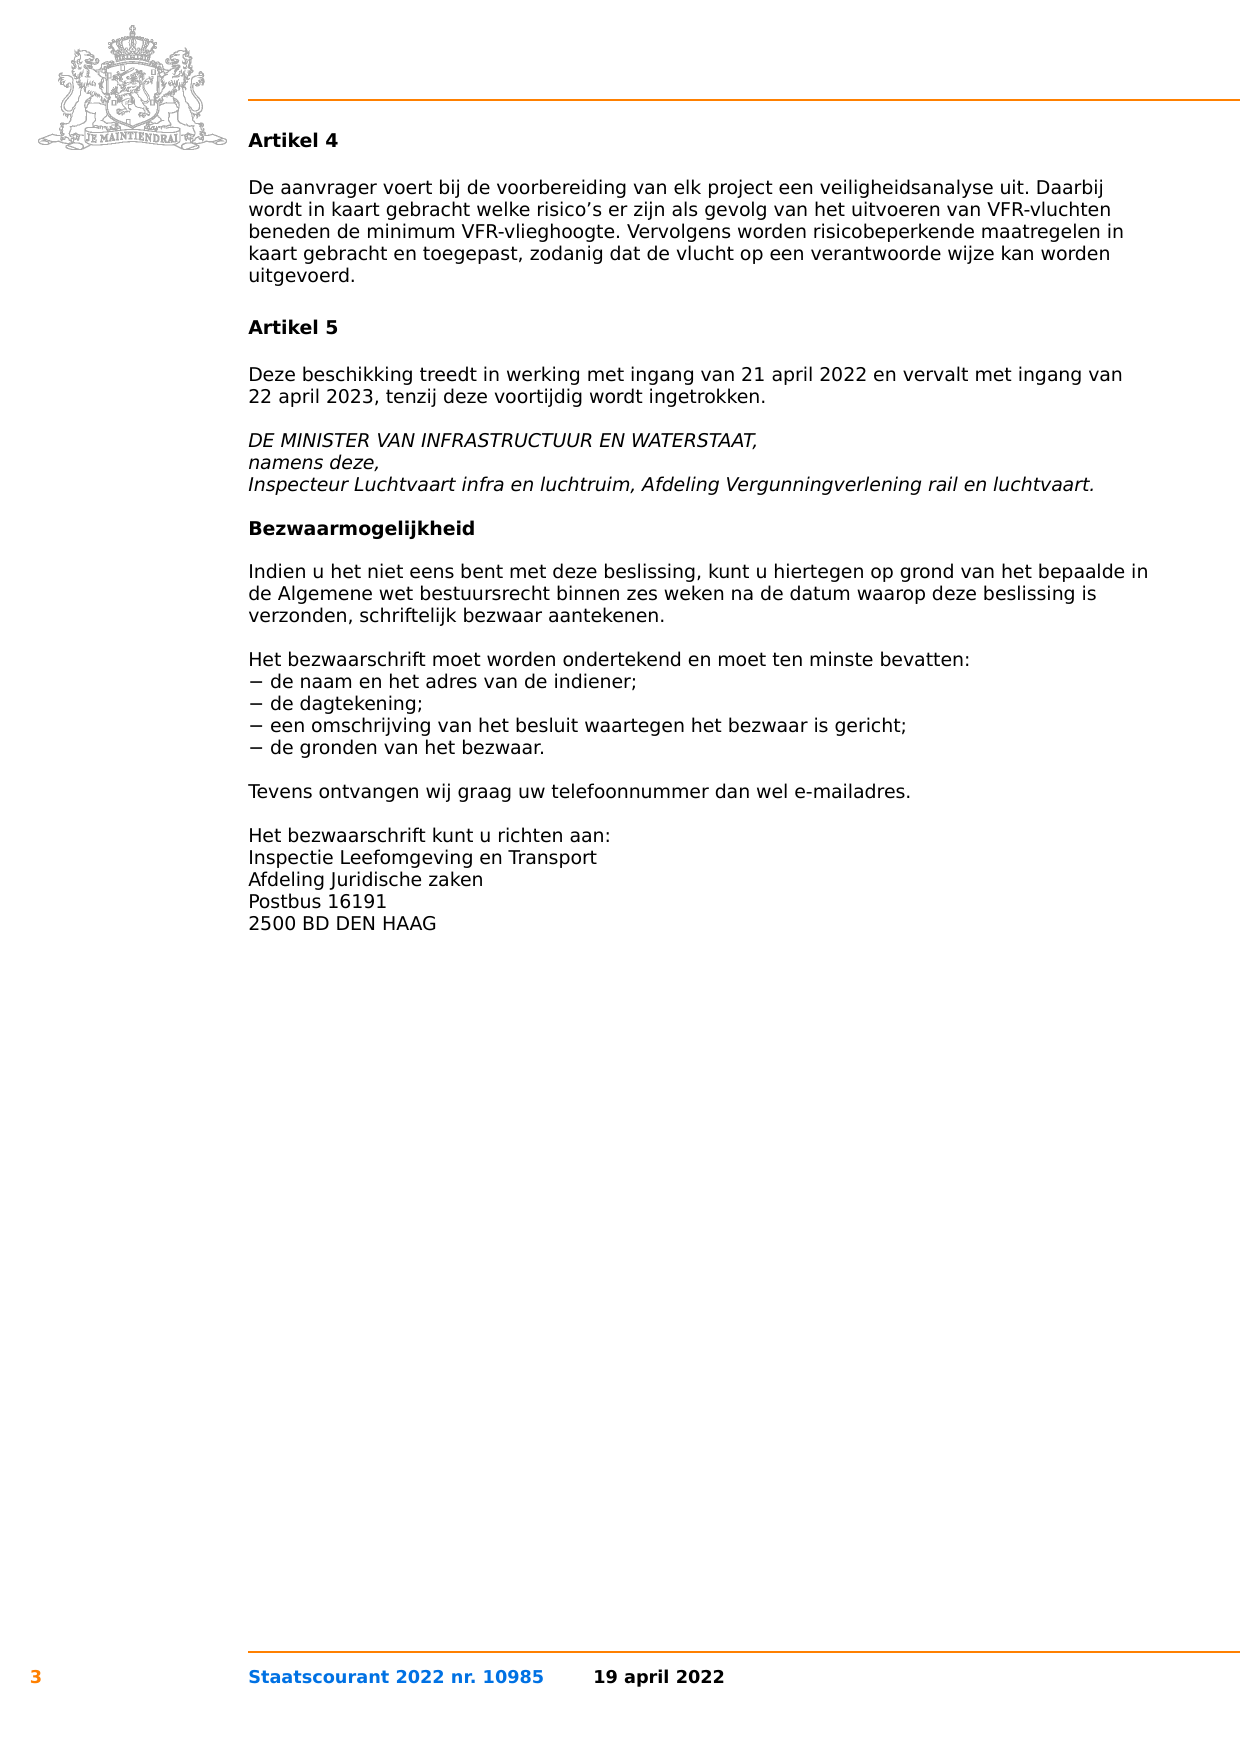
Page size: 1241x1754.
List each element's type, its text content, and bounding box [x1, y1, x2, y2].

text Bezwaarmogelijkheid [248, 517, 1163, 539]
text Afdeling Juridische zaken [248, 869, 1163, 891]
text 2500 BD DEN HAAG [248, 913, 1163, 934]
text − de dagtekening; [248, 693, 1163, 715]
text Deze beschikking treedt in werking met ingang van 21 april 2022 en vervalt met ingang van 22 april 2023, tenzij deze voortijdig wordt ingetrokken. [248, 364, 1163, 408]
subtitle Artikel 5 [248, 317, 1163, 339]
text De aanvrager voert bij de voorbereiding van elk project een veiligheidsanalyse uit. Daarbij wordt in kaart gebracht welke risico’s er zijn als gevolg van het uitvoeren van VFR-vluchten beneden de minimum VFR-vlieghoogte. Vervolgens worden risicobeperkende maatregelen in kaart gebracht en toegepast, zodanig dat de vlucht op een verantwoorde wijze kan worden uitgevoerd. [248, 177, 1163, 287]
text Postbus 16191 [248, 891, 1163, 913]
text DE MINISTER VAN INFRASTRUCTUUR EN WATERSTAAT, namens deze, Inspecteur Luchtvaart infra en luchtruim, Afdeling Vergunningverlening rail en luchtvaart. [248, 429, 1163, 496]
text Het bezwaarschrift kunt u richten aan: [248, 825, 1163, 847]
text Inspectie Leefomgeving en Transport [248, 847, 1163, 869]
text Tevens ontvangen wij graag uw telefoonnummer dan wel e-mailadres. [248, 781, 1163, 803]
text Indien u het niet eens bent met deze beslissing, kunt u hiertegen op grond van het bepaalde in de Algemene wet bestuursrecht binnen zes weken na de datum waarop deze beslissing is verzonden, schriftelijk bezwaar aantekenen. [248, 561, 1163, 627]
text − de gronden van het bezwaar. [248, 737, 1163, 759]
subtitle Artikel 4 [248, 130, 1163, 152]
text − een omschrijving van het besluit waartegen het bezwaar is gericht; [248, 715, 1163, 737]
picture [38, 25, 227, 150]
text Het bezwaarschrift moet worden ondertekend en moet ten minste bevatten: [248, 649, 1163, 671]
text − de naam en het adres van de indiener; [248, 671, 1163, 693]
